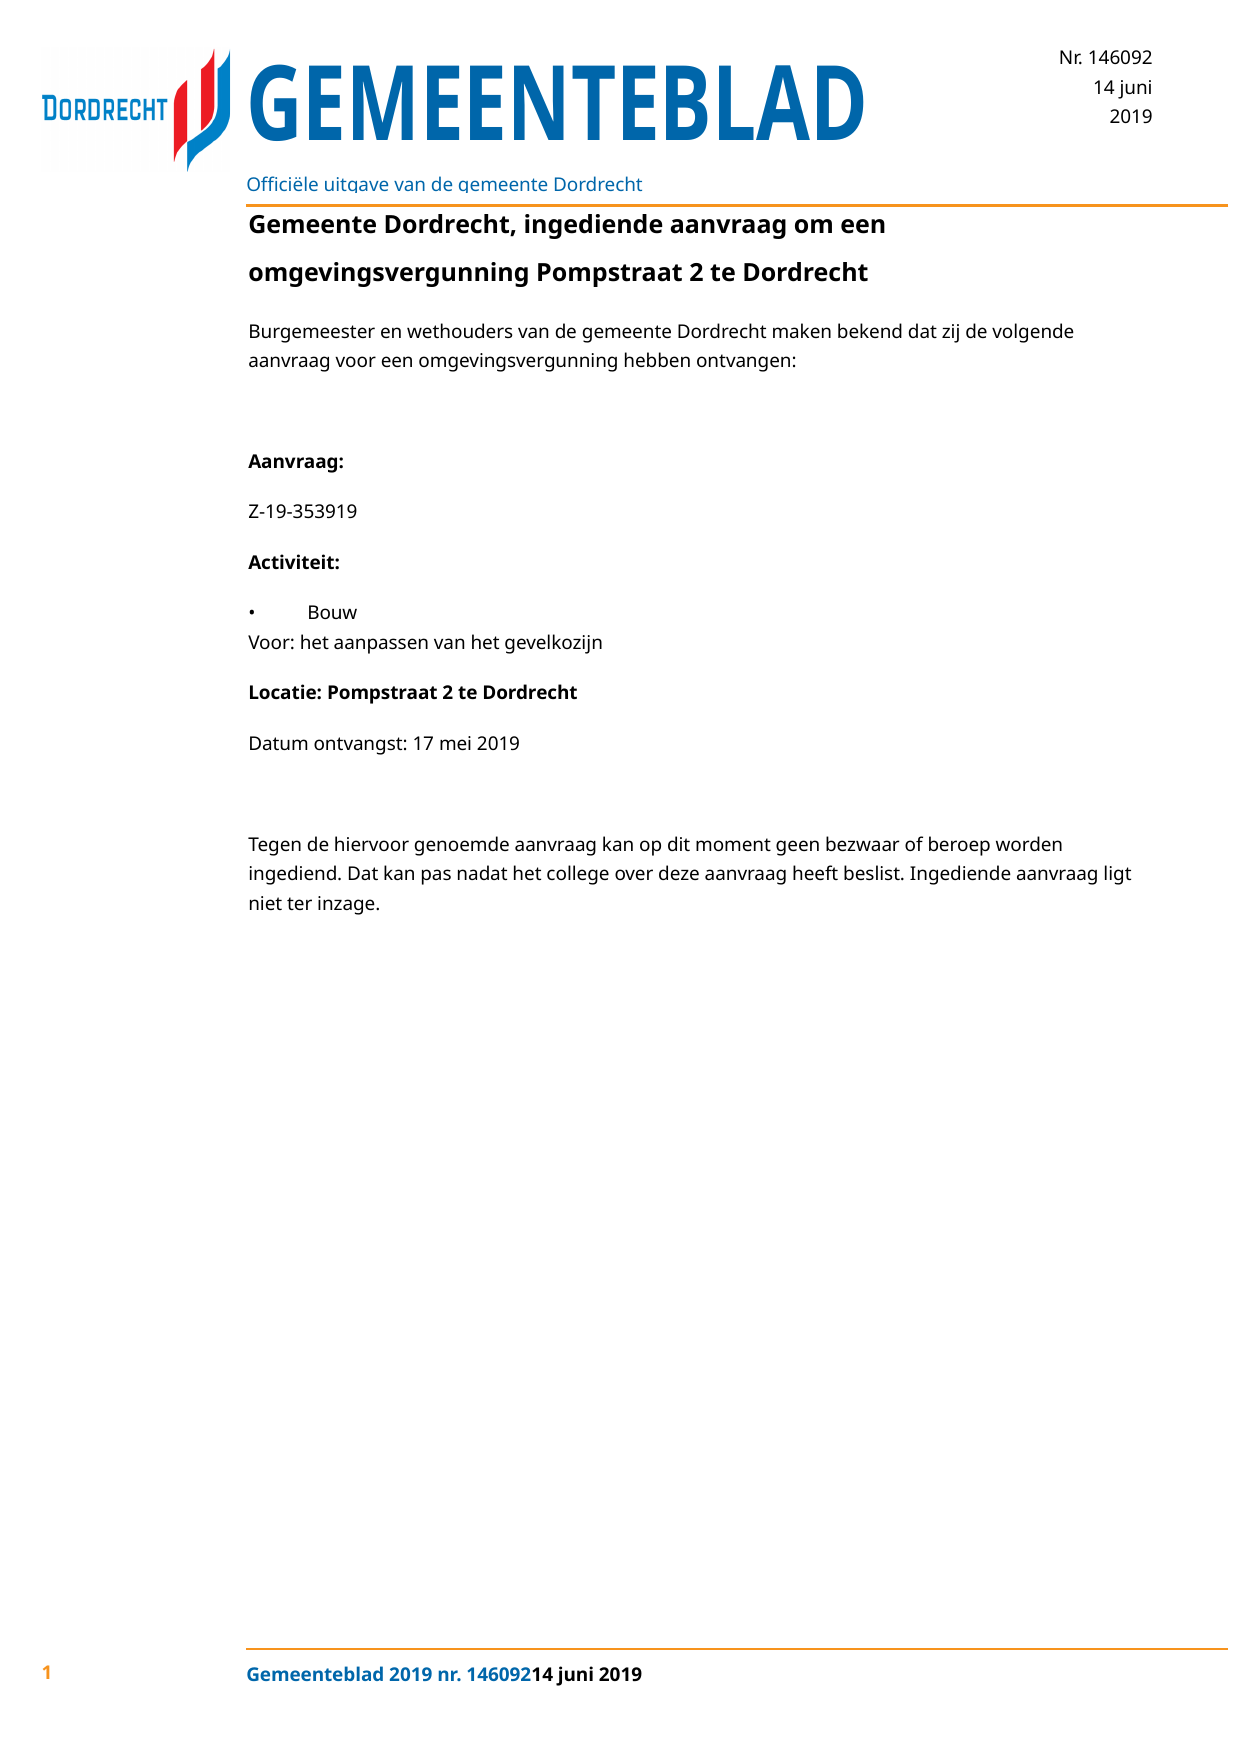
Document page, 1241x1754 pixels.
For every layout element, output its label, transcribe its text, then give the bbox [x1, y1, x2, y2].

text Aanvraag: [248, 448, 1152, 474]
text Activiteit: [248, 549, 1152, 575]
text Voor: het aanpassen van het gevelkozijn [248, 629, 1152, 655]
text Datum ontvangst: 17 mei 2019 [248, 730, 1152, 756]
text Locatie: Pompstraat 2 te Dordrecht [248, 679, 1152, 705]
text Z-19-353919 [248, 499, 1152, 524]
picture [41, 47, 231, 172]
text Gemeente Dordrecht, ingediende aanvraag om een omgevingsvergunning Pompstraat 2 te Dordrecht [248, 207, 1152, 288]
text Burgemeester en wethouders van de gemeente Dordrecht maken bekend dat zij de volgende aanvraag voor een omgevingsvergunning hebben ontvangen: [248, 318, 1152, 373]
list Bouw [248, 599, 1152, 625]
text Tegen de hiervoor genoemde aanvraag kan op dit moment geen bezwaar of beroep worden ingediend. Dat kan pas nadat het college over deze aanvraag heeft beslist. Ingediende aanvraag ligt niet ter inzage. [248, 831, 1152, 916]
